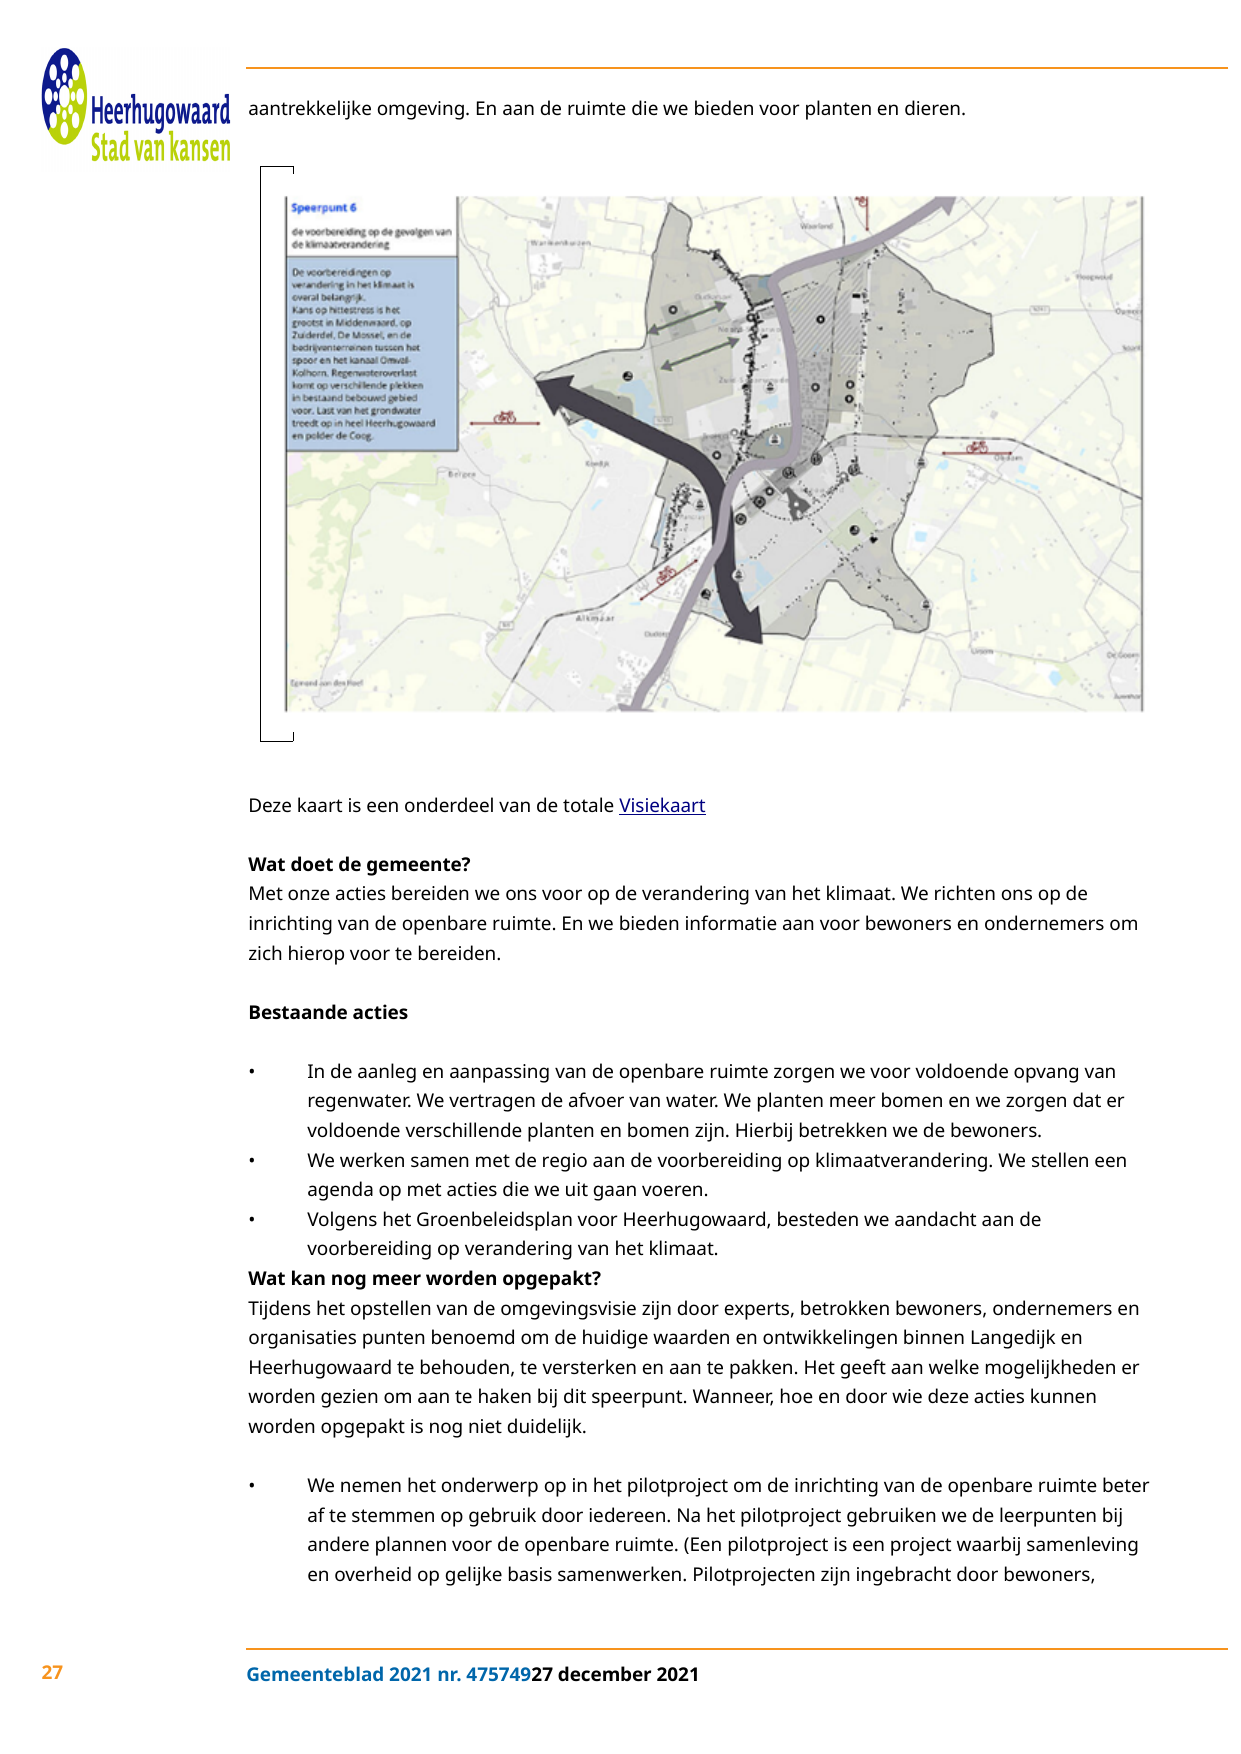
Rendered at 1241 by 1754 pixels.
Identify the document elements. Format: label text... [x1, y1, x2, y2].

picture [268, 174, 1173, 732]
text Tijdens het opstellen van de omgevingsvisie zijn door experts, betrokken bewoners, ondernemers en organisaties punten benoemd om de huidige waarden en ontwikkelingen binnen Langedijk en Heerhugowaard te behouden, te versterken en aan te pakken. Het geeft aan welke mogelijkheden er worden gezien om aan te haken bij dit speerpunt. Wanneer, hoe en door wie deze acties kunnen worden opgepakt is nog niet duidelijk. [248, 1295, 1152, 1439]
text Deze kaart is een onderdeel van de totale Visiekaart [248, 792, 1152, 818]
text Wat kan nog meer worden opgepakt? [248, 1265, 1152, 1291]
list We werken samen met de regio aan de voorbereiding op klimaatverandering. We stellen een agenda op met acties die we uit gaan voeren. [248, 1147, 1152, 1202]
text Wat doet de gemeente? [248, 851, 1152, 877]
list In de aanleg en aanpassing van de openbare ruimte zorgen we voor voldoende opvang van regenwater. We vertragen de afvoer van water. We planten meer bomen en we zorgen dat er voldoende verschillende planten en bomen zijn. Hierbij betrekken we de bewoners. [248, 1058, 1152, 1143]
list We nemen het onderwerp op in het pilotproject om de inrichting van de openbare ruimte beter af te stemmen op gebruik door iedereen. Na het pilotproject gebruiken we de leerpunten bij andere plannen voor de openbare ruimte. (Een pilotproject is een project waarbij samenleving en overheid op gelijke basis samenwerken. Pilotprojecten zijn ingebracht door bewoners, [248, 1472, 1152, 1587]
list Volgens het Groenbeleidsplan voor Heerhugowaard, besteden we aandacht aan de voorbereiding op verandering van het klimaat. [248, 1206, 1152, 1261]
picture [41, 47, 231, 172]
text aantrekkelijke omgeving. En aan de ruimte die we bieden voor planten en dieren. [248, 95, 1152, 121]
text Met onze acties bereiden we ons voor op de verandering van het klimaat. We richten ons op de inrichting van de openbare ruimte. En we bieden informatie aan voor bewoners en ondernemers om zich hierop voor te bereiden. [248, 881, 1152, 966]
text Bestaande acties [248, 999, 1152, 1025]
